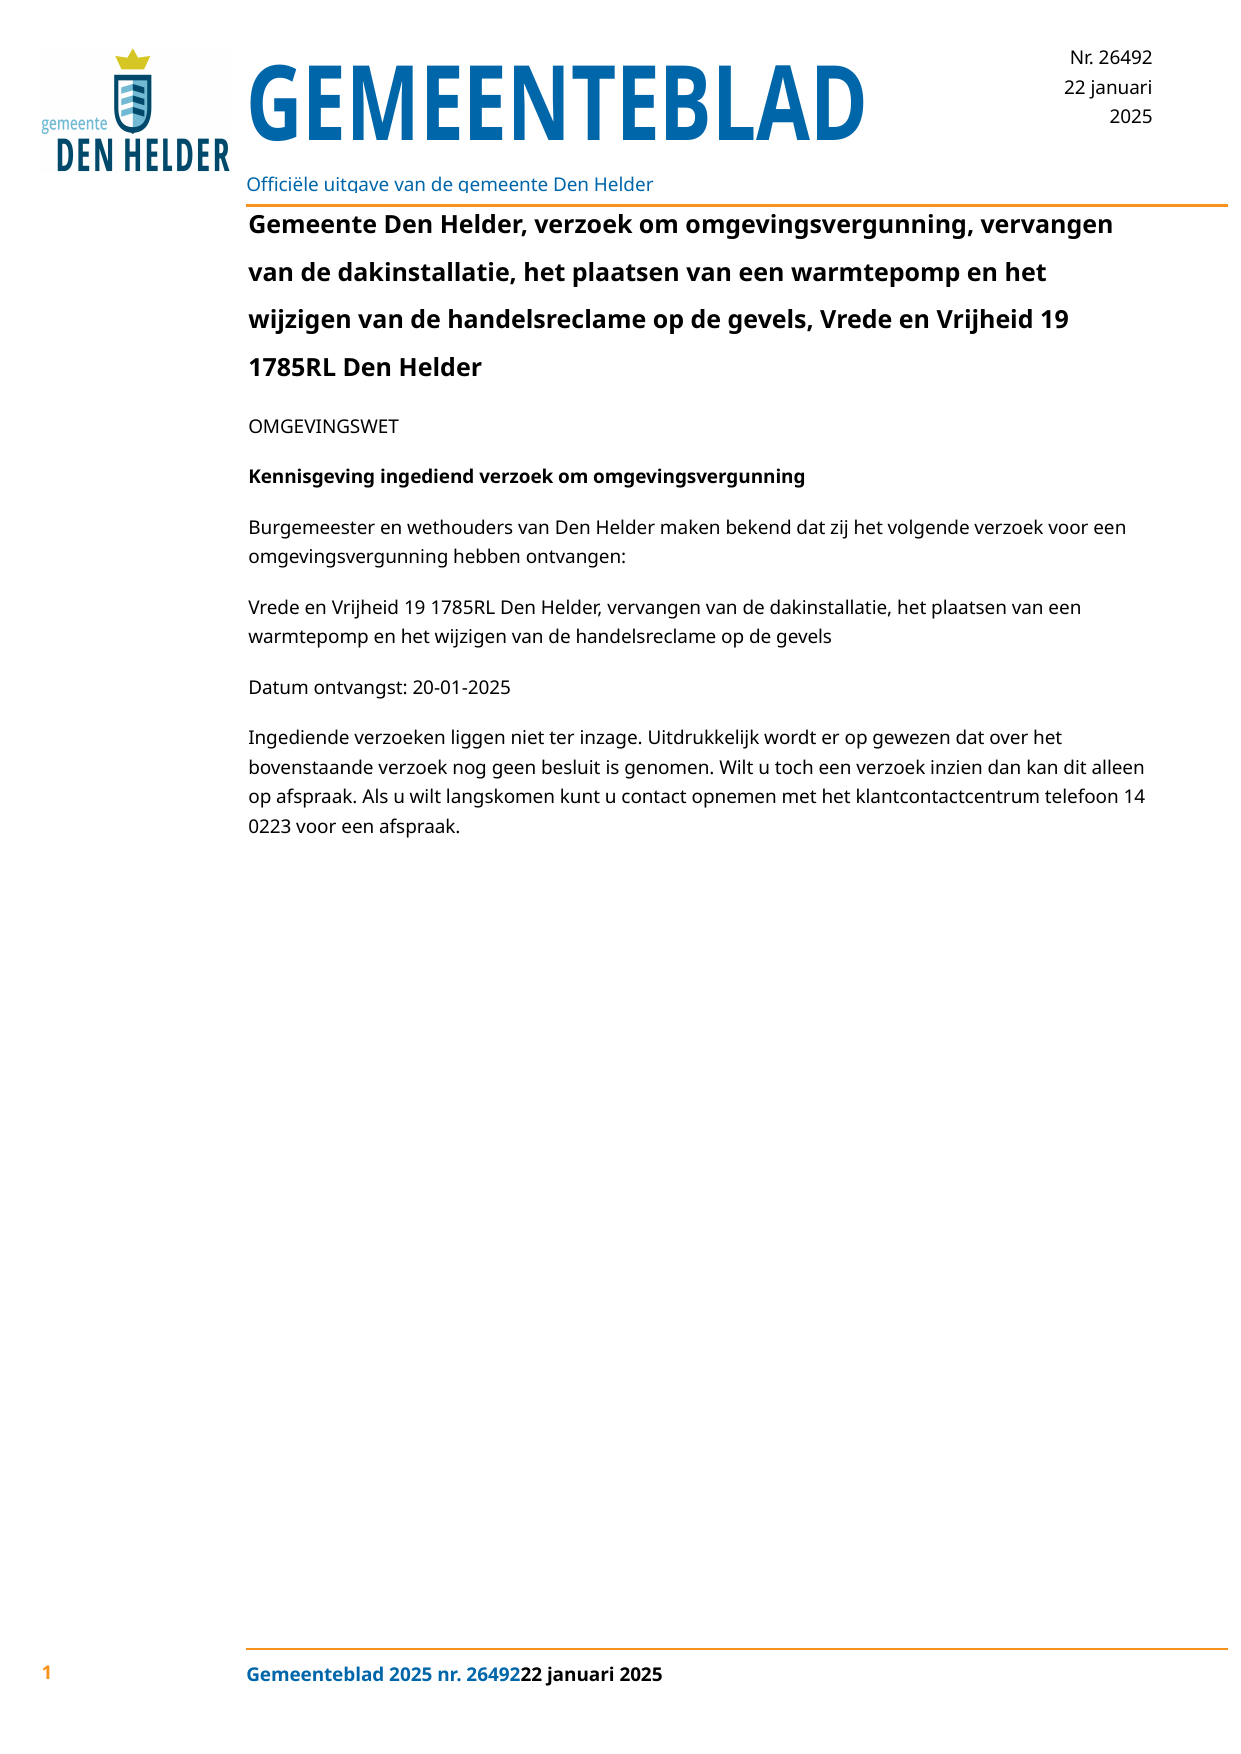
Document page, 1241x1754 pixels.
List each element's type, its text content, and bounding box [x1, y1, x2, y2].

text Burgemeester en wethouders van Den Helder maken bekend dat zij het volgende verzoek voor een omgevingsvergunning hebben ontvangen: [248, 514, 1152, 569]
picture [63, 144, 68, 165]
text Vrede en Vrijheid 19 1785RL Den Helder, vervangen van de dakinstallatie, het plaatsen van een warmtepomp en het wijzigen van de handelsreclame op de gevels [248, 594, 1152, 649]
picture [220, 160, 224, 172]
picture [41, 47, 231, 172]
picture [130, 157, 135, 172]
text Datum ontvangst: 20-01-2025 [248, 674, 1152, 700]
text Gemeente Den Helder, verzoek om omgevingsvergunning, vervangen van de dakinstallatie, het plaatsen van een warmtepomp en het wijzigen van de handelsreclame op de gevels, Vrede en Vrijheid 19 1785RL Den Helder [248, 207, 1152, 384]
text OMGEVINGSWET [248, 413, 1152, 439]
picture [100, 154, 106, 172]
picture [182, 144, 187, 165]
text Ingediende verzoeken liggen niet ter inzage. Uitdrukkelijk wordt er op gewezen dat over het bovenstaande verzoek nog geen besluit is genomen. Wilt u toch een verzoek inzien dan kan dit alleen op afspraak. Als u wilt langskomen kunt u contact opnemen met het klantcontactcentrum telefoon 14 0223 voor een afspraak. [248, 724, 1152, 839]
text Kennisgeving ingediend verzoek om omgevingsvergunning [248, 463, 1152, 489]
